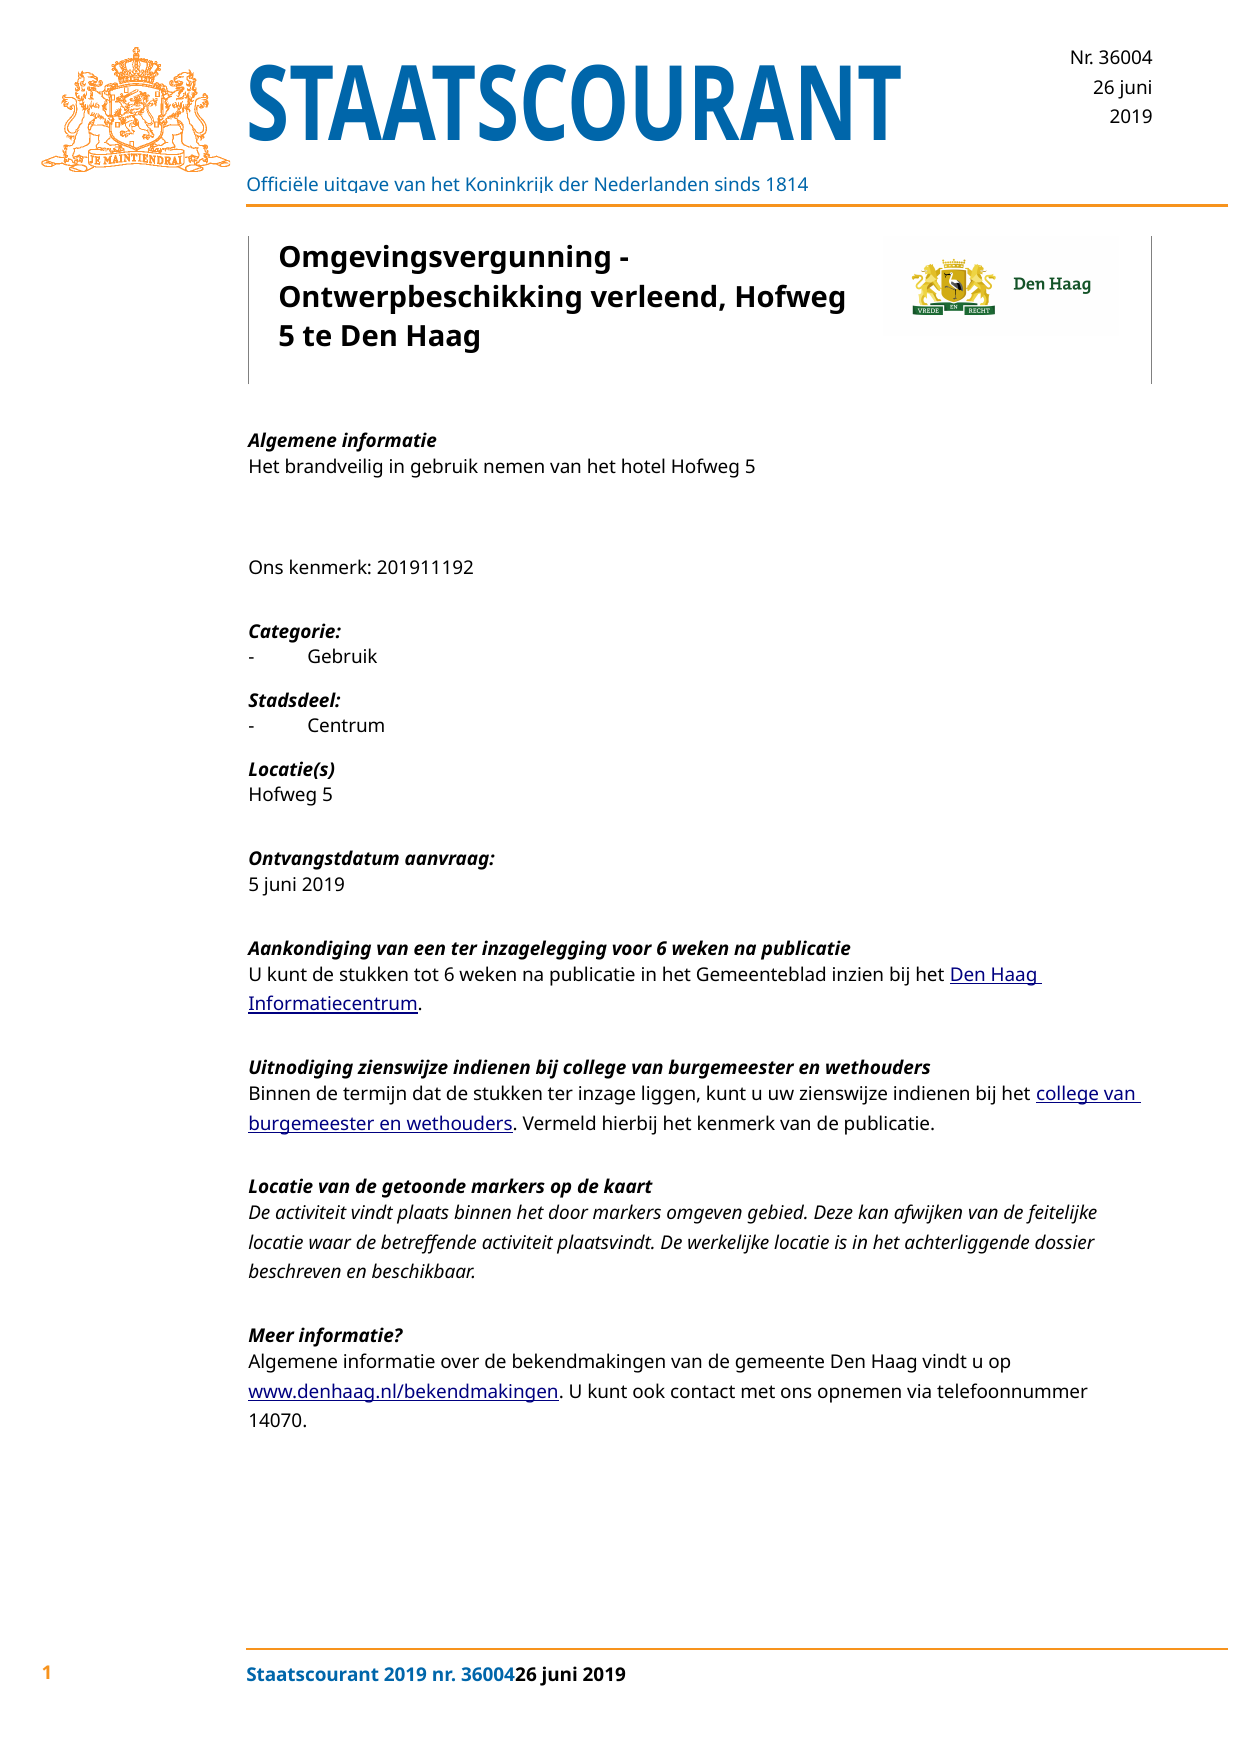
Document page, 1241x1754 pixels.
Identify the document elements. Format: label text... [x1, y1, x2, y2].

text 5 juni 2019 [248, 871, 1152, 897]
text Stadsdeel: [248, 687, 1152, 713]
text Ons kenmerk: 201911192 [248, 554, 1152, 580]
text U kunt de stukken tot 6 weken na publicatie in het Gemeenteblad inzien bij het Den Haag Informatiecentrum. [248, 961, 1152, 1016]
text Ontvangstdatum aanvraag: [248, 845, 1152, 871]
table_header Omgevingsvergunning - Ontwerpbeschikking verleend, Hofweg 5 te Den Haag [249, 236, 850, 384]
text Algemene informatie [248, 427, 1152, 453]
picture [882, 236, 1119, 336]
list Centrum [248, 713, 1152, 738]
text Het brandveilig in gebruik nemen van het hotel Hofweg 5 [248, 453, 1152, 479]
text Locatie(s) [248, 756, 1152, 781]
list Gebruik [248, 644, 1152, 669]
text Locatie van de getoonde markers op de kaart [248, 1174, 1152, 1199]
text Algemene informatie over de bekendmakingen van de gemeente Den Haag vindt u op www.denhaag.nl/bekendmakingen. U kunt ook contact met ons opnemen via telefoonnummer 14070. [248, 1348, 1152, 1433]
text De activiteit vindt plaats binnen het door markers omgeven gebied. Deze kan afwijken van de feitelijke locatie waar de betreffende activiteit plaatsvindt. De werkelijke locatie is in het achterliggende dossier beschreven en beschikbaar. [248, 1199, 1152, 1284]
text Uitnodiging zienswijze indienen bij college van burgemeester en wethouders [248, 1054, 1152, 1080]
text Meer informatie? [248, 1322, 1152, 1348]
text Binnen de termijn dat de stukken ter inzage liggen, kunt u uw zienswijze indienen bij het college van burgemeester en wethouders. Vermeld hierbij het kenmerk van de publicatie. [248, 1080, 1152, 1135]
picture [41, 47, 231, 172]
text Hofweg 5 [248, 781, 1152, 807]
text Categorie: [248, 618, 1152, 644]
table_header [850, 236, 1151, 384]
text Aankondiging van een ter inzagelegging voor 6 weken na publicatie [248, 935, 1152, 961]
